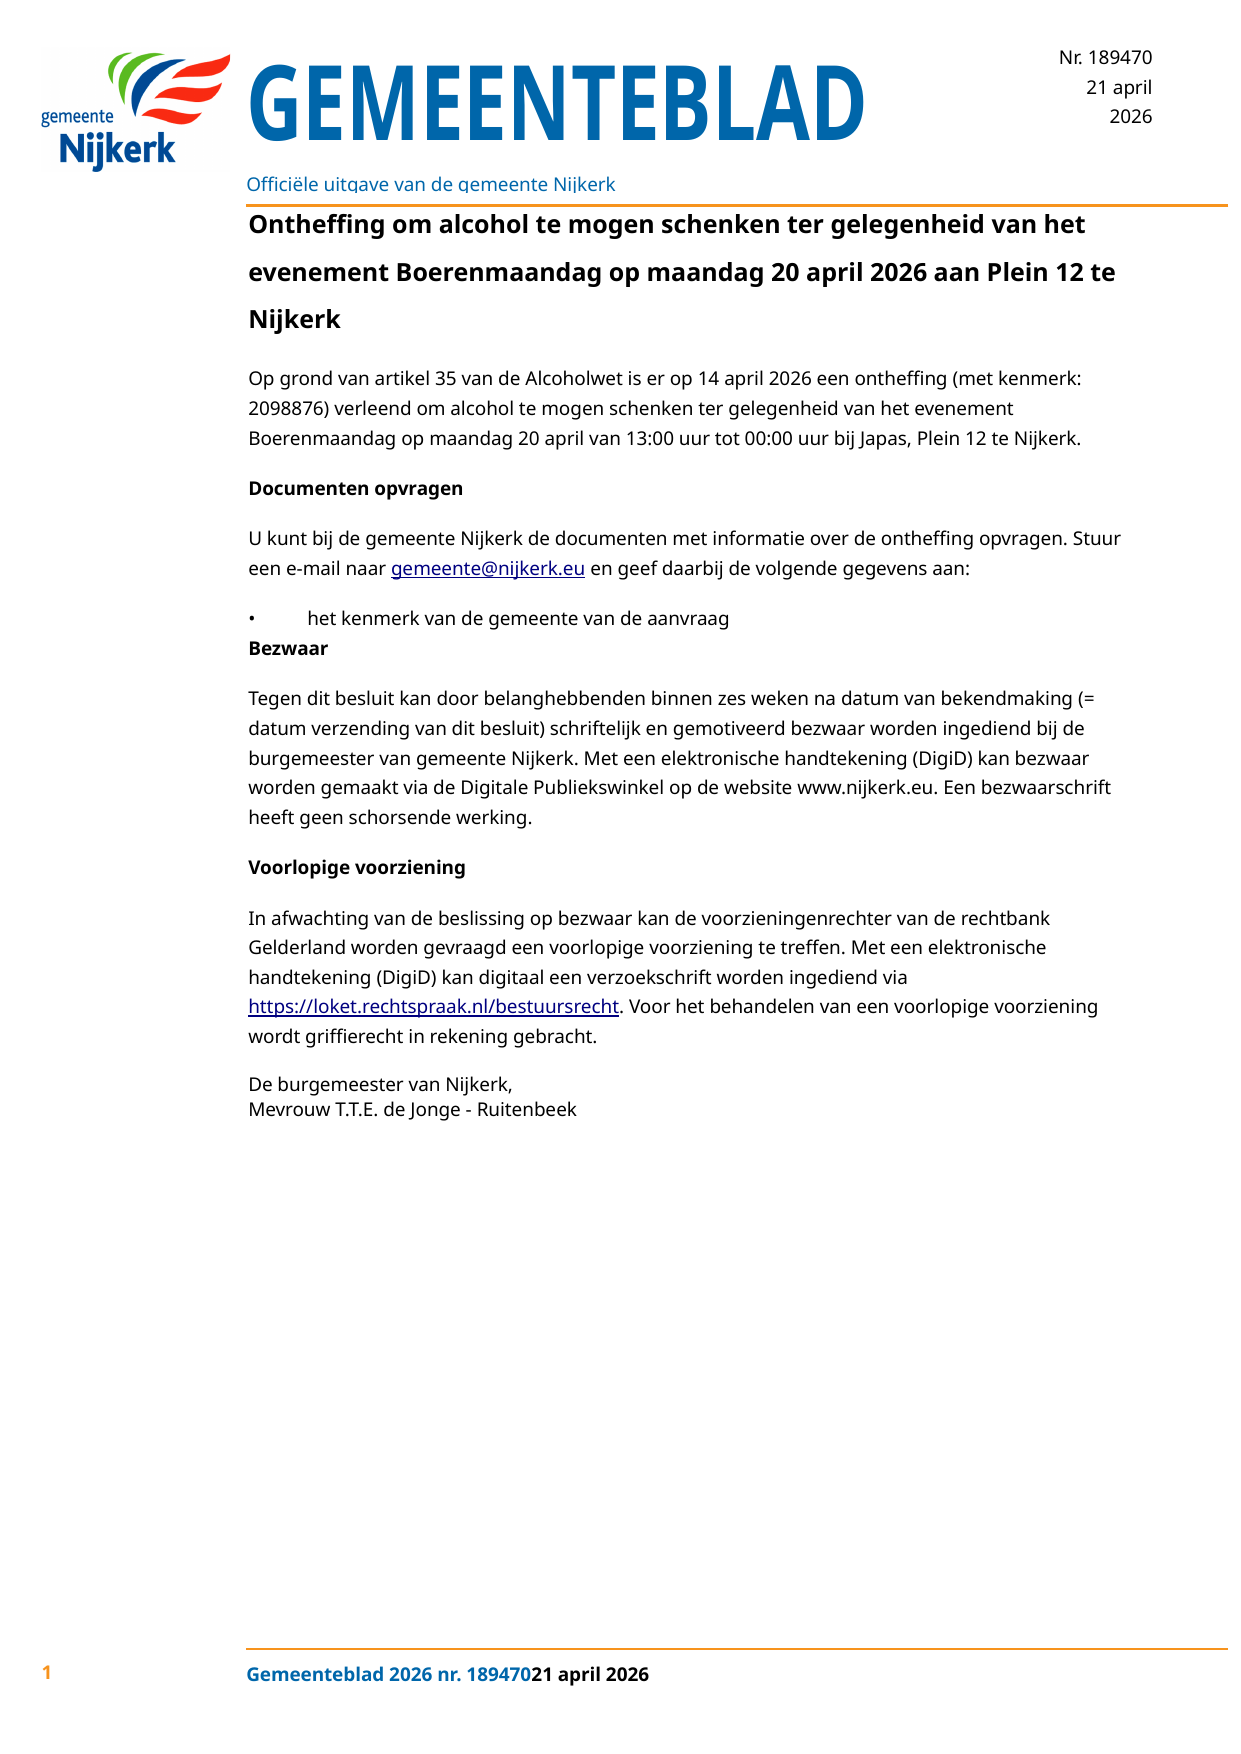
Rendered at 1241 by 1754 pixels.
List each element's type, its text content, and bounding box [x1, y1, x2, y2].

text Mevrouw T.T.E. de Jonge - Ruitenbeek [248, 1097, 1152, 1122]
text Bezwaar [248, 635, 1152, 661]
text Documenten opvragen [248, 475, 1152, 501]
text De burgemeester van Nijkerk, [248, 1071, 1152, 1097]
text Tegen dit besluit kan door belanghebbenden binnen zes weken na datum van bekendmaking (= datum verzending van dit besluit) schriftelijk en gemotiveerd bezwaar worden ingediend bij de burgemeester van gemeente Nijkerk. Met een elektronische handtekening (DigiD) kan bezwaar worden gemaakt via de Digitale Publiekswinkel op de website www.nijkerk.eu. Een bezwaarschrift heeft geen schorsende werking. [248, 686, 1152, 829]
picture [41, 47, 231, 172]
list het kenmerk van de gemeente van de aanvraag [248, 606, 1152, 631]
text In afwachting van de beslissing op bezwaar kan de voorzieningenrechter van de rechtbank Gelderland worden gevraagd een voorlopige voorziening te treffen. Met een elektronische handtekening (DigiD) kan digitaal een verzoekschrift worden ingediend via https://loket.rechtspraak.nl/bestuursrecht. Voor het behandelen van een voorlopige voorziening wordt griffierecht in rekening gebracht. [248, 905, 1152, 1049]
text Ontheffing om alcohol te mogen schenken ter gelegenheid van het evenement Boerenmaandag op maandag 20 april 2026 aan Plein 12 te Nijkerk [248, 207, 1152, 336]
text U kunt bij de gemeente Nijkerk de documenten met informatie over de ontheffing opvragen. Stuur een e-mail naar gemeente@nijkerk.eu en geef daarbij de volgende gegevens aan: [248, 526, 1152, 581]
text Op grond van artikel 35 van de Alcoholwet is er op 14 april 2026 een ontheffing (met kenmerk: 2098876) verleend om alcohol te mogen schenken ter gelegenheid van het evenement Boerenmaandag op maandag 20 april van 13:00 uur tot 00:00 uur bij Japas, Plein 12 te Nijkerk. [248, 366, 1152, 450]
text Voorlopige voorziening [248, 854, 1152, 880]
